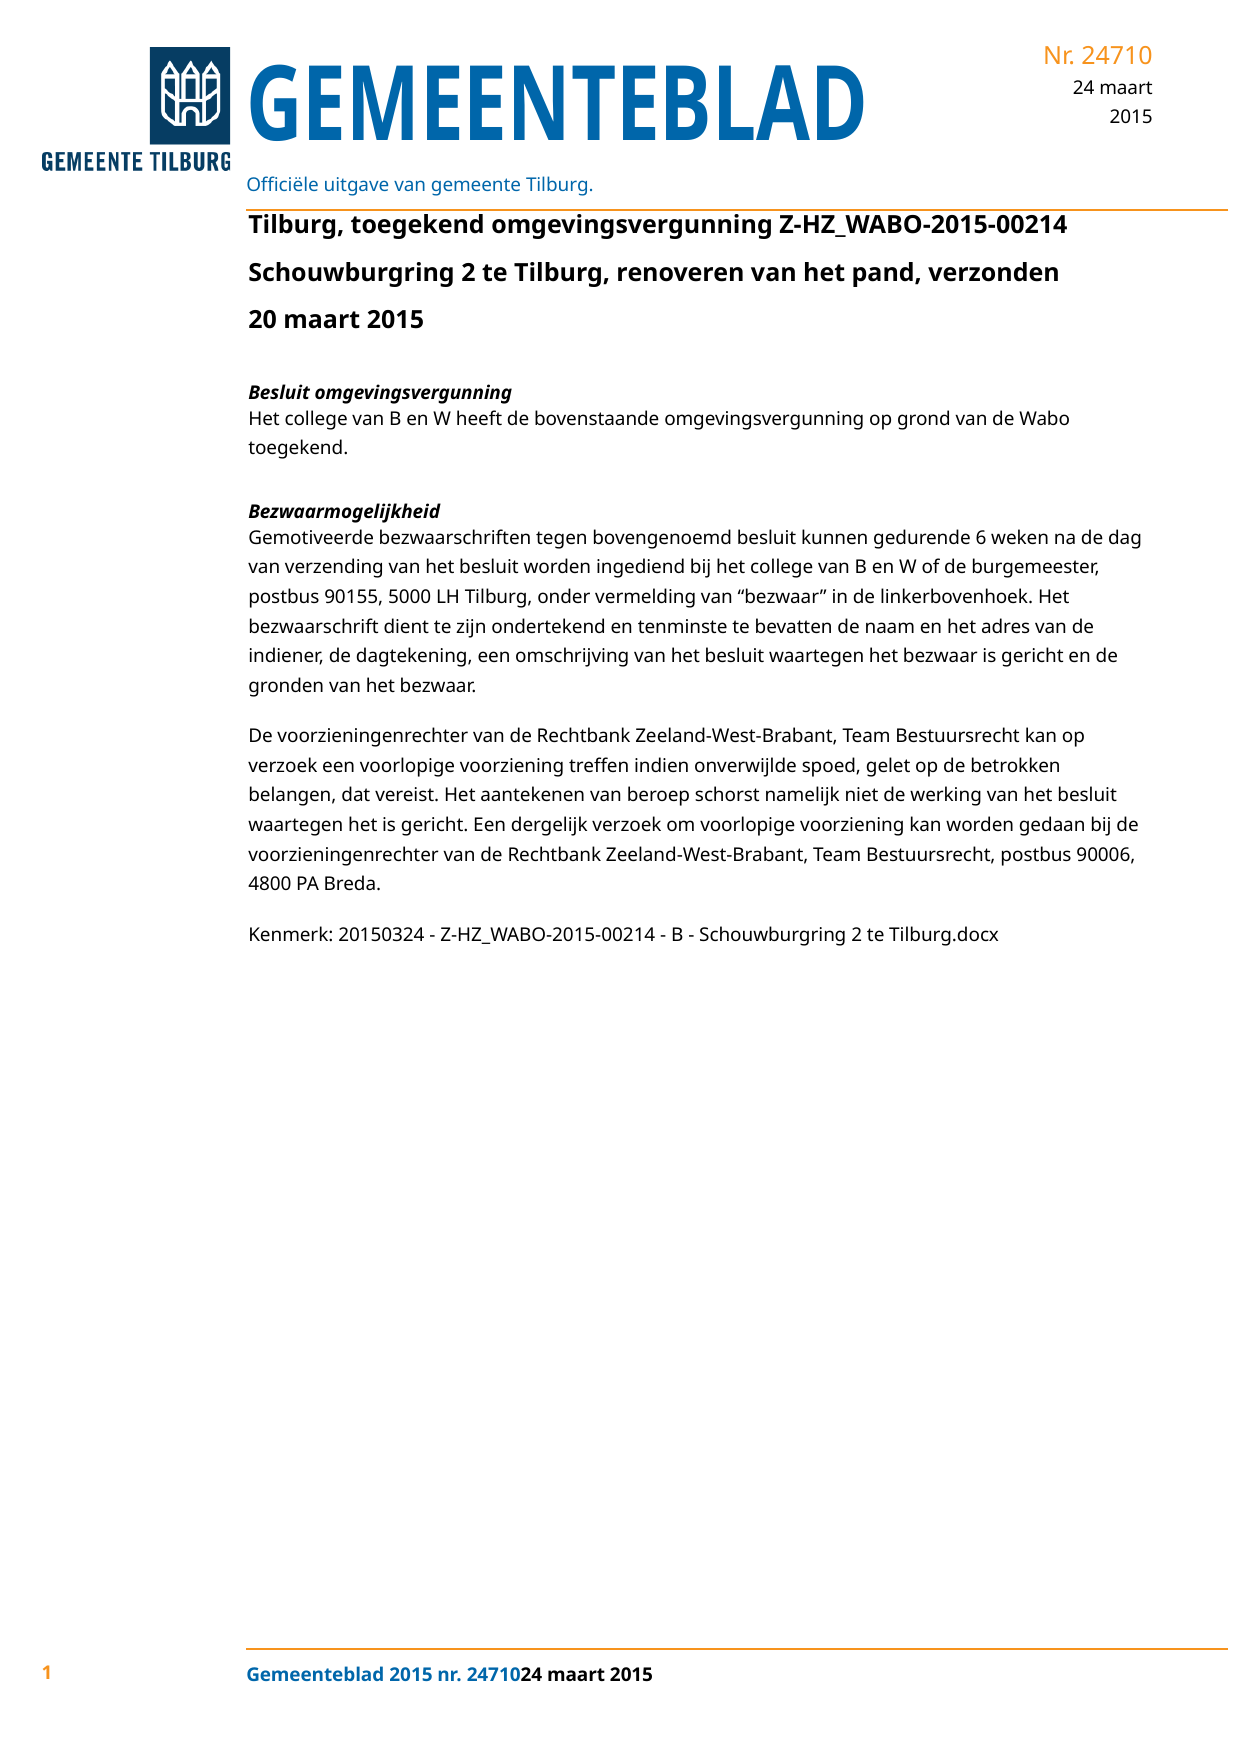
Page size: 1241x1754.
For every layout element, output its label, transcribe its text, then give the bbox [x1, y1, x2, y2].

text Kenmerk: 20150324 - Z-HZ_WABO-2015-00214 - B - Schouwburgring 2 te Tilburg.docx [248, 921, 1152, 946]
text Besluit omgevingsvergunning [248, 379, 1152, 405]
text Bezwaarmogelijkheid [248, 498, 1152, 524]
text Gemotiveerde bezwaarschriften tegen bovengenoemd besluit kunnen gedurende 6 weken na de dag van verzending van het besluit worden ingediend bij het college van B en W of de burgemeester, postbus 90155, 5000 LH Tilburg, onder vermelding van “bezwaar” in de linkerbovenhoek. Het bezwaarschrift dient te zijn ondertekend en tenminste te bevatten de naam en het adres van de indiener, de dagtekening, een omschrijving van het besluit waartegen het bezwaar is gericht en de gronden van het bezwaar. [248, 524, 1152, 698]
text De voorzieningenrechter van de Rechtbank Zeeland-West-Brabant, Team Bestuursrecht kan op verzoek een voorlopige voorziening treffen indien onverwijlde spoed, gelet op de betrokken belangen, dat vereist. Het aantekenen van beroep schorst namelijk niet de werking van het besluit waartegen het is gericht. Een dergelijk verzoek om voorlopige voorziening kan worden gedaan bij de voorzieningenrechter van de Rechtbank Zeeland-West-Brabant, Team Bestuursrecht, postbus 90006, 4800 PA Breda. [248, 722, 1152, 896]
text Het college van B en W heeft de bovenstaande omgevingsvergunning op grond van de Wabo toegekend. [248, 405, 1152, 460]
picture [41, 47, 231, 172]
text Tilburg, toegekend omgevingsvergunning Z-HZ_WABO-2015-00214 Schouwburgring 2 te Tilburg, renoveren van het pand, verzonden 20 maart 2015 [248, 211, 1152, 336]
